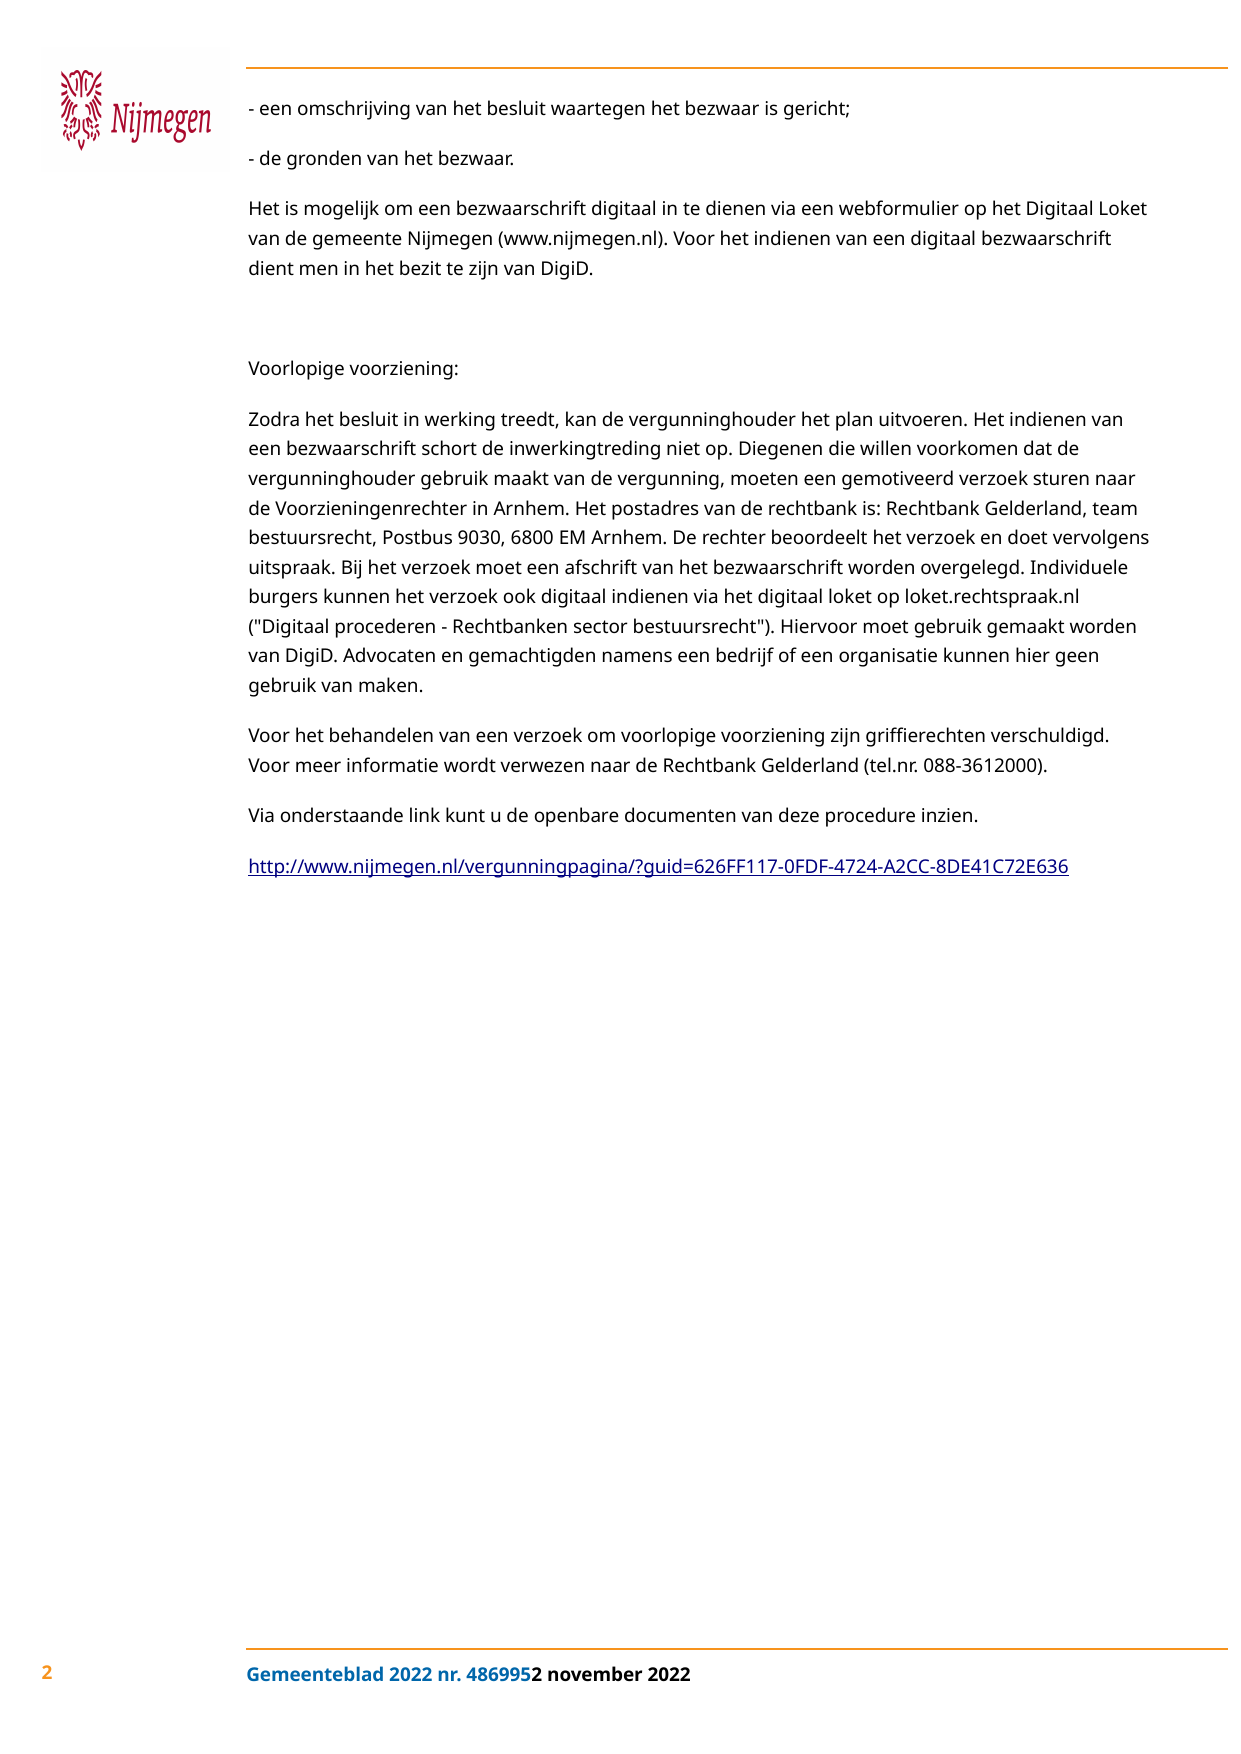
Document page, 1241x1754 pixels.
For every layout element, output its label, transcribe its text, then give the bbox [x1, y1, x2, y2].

picture [41, 47, 231, 172]
text Voor het behandelen van een verzoek om voorlopige voorziening zijn griffierechten verschuldigd. Voor meer informatie wordt verwezen naar de Rechtbank Gelderland (tel.nr. 088-3612000). [248, 723, 1152, 778]
text http://www.nijmegen.nl/vergunningpagina/?guid=626FF117-0FDF-4724-A2CC-8DE41C72E636 [248, 853, 1152, 879]
text - een omschrijving van het besluit waartegen het bezwaar is gericht; [248, 95, 1152, 121]
text Zodra het besluit in werking treedt, kan de vergunninghouder het plan uitvoeren. Het indienen van een bezwaarschrift schort de inwerkingtreding niet op. Diegenen die willen voorkomen dat de vergunninghouder gebruik maakt van de vergunning, moeten een gemotiveerd verzoek sturen naar de Voorzieningenrechter in Arnhem. Het postadres van de rechtbank is: Rechtbank Gelderland, team bestuursrecht, Postbus 9030, 6800 EM Arnhem. De rechter beoordeelt het verzoek en doet vervolgens uitspraak. Bij het verzoek moet een afschrift van het bezwaarschrift worden overgelegd. Individuele burgers kunnen het verzoek ook digitaal indienen via het digitaal loket op loket.rechtspraak.nl ("Digitaal procederen - Rechtbanken sector bestuursrecht"). Hiervoor moet gebruik gemaakt worden van DigiD. Advocaten en gemachtigden namens een bedrijf of een organisatie kunnen hier geen gebruik van maken. [248, 406, 1152, 698]
text Via onderstaande link kunt u de openbare documenten van deze procedure inzien. [248, 803, 1152, 828]
text Het is mogelijk om een bezwaarschrift digitaal in te dienen via een webformulier op het Digitaal Loket van de gemeente Nijmegen (www.nijmegen.nl). Voor het indienen van een digitaal bezwaarschrift dient men in het bezit te zijn van DigiD. [248, 196, 1152, 281]
text Voorlopige voorziening: [248, 356, 1152, 381]
text - de gronden van het bezwaar. [248, 145, 1152, 171]
